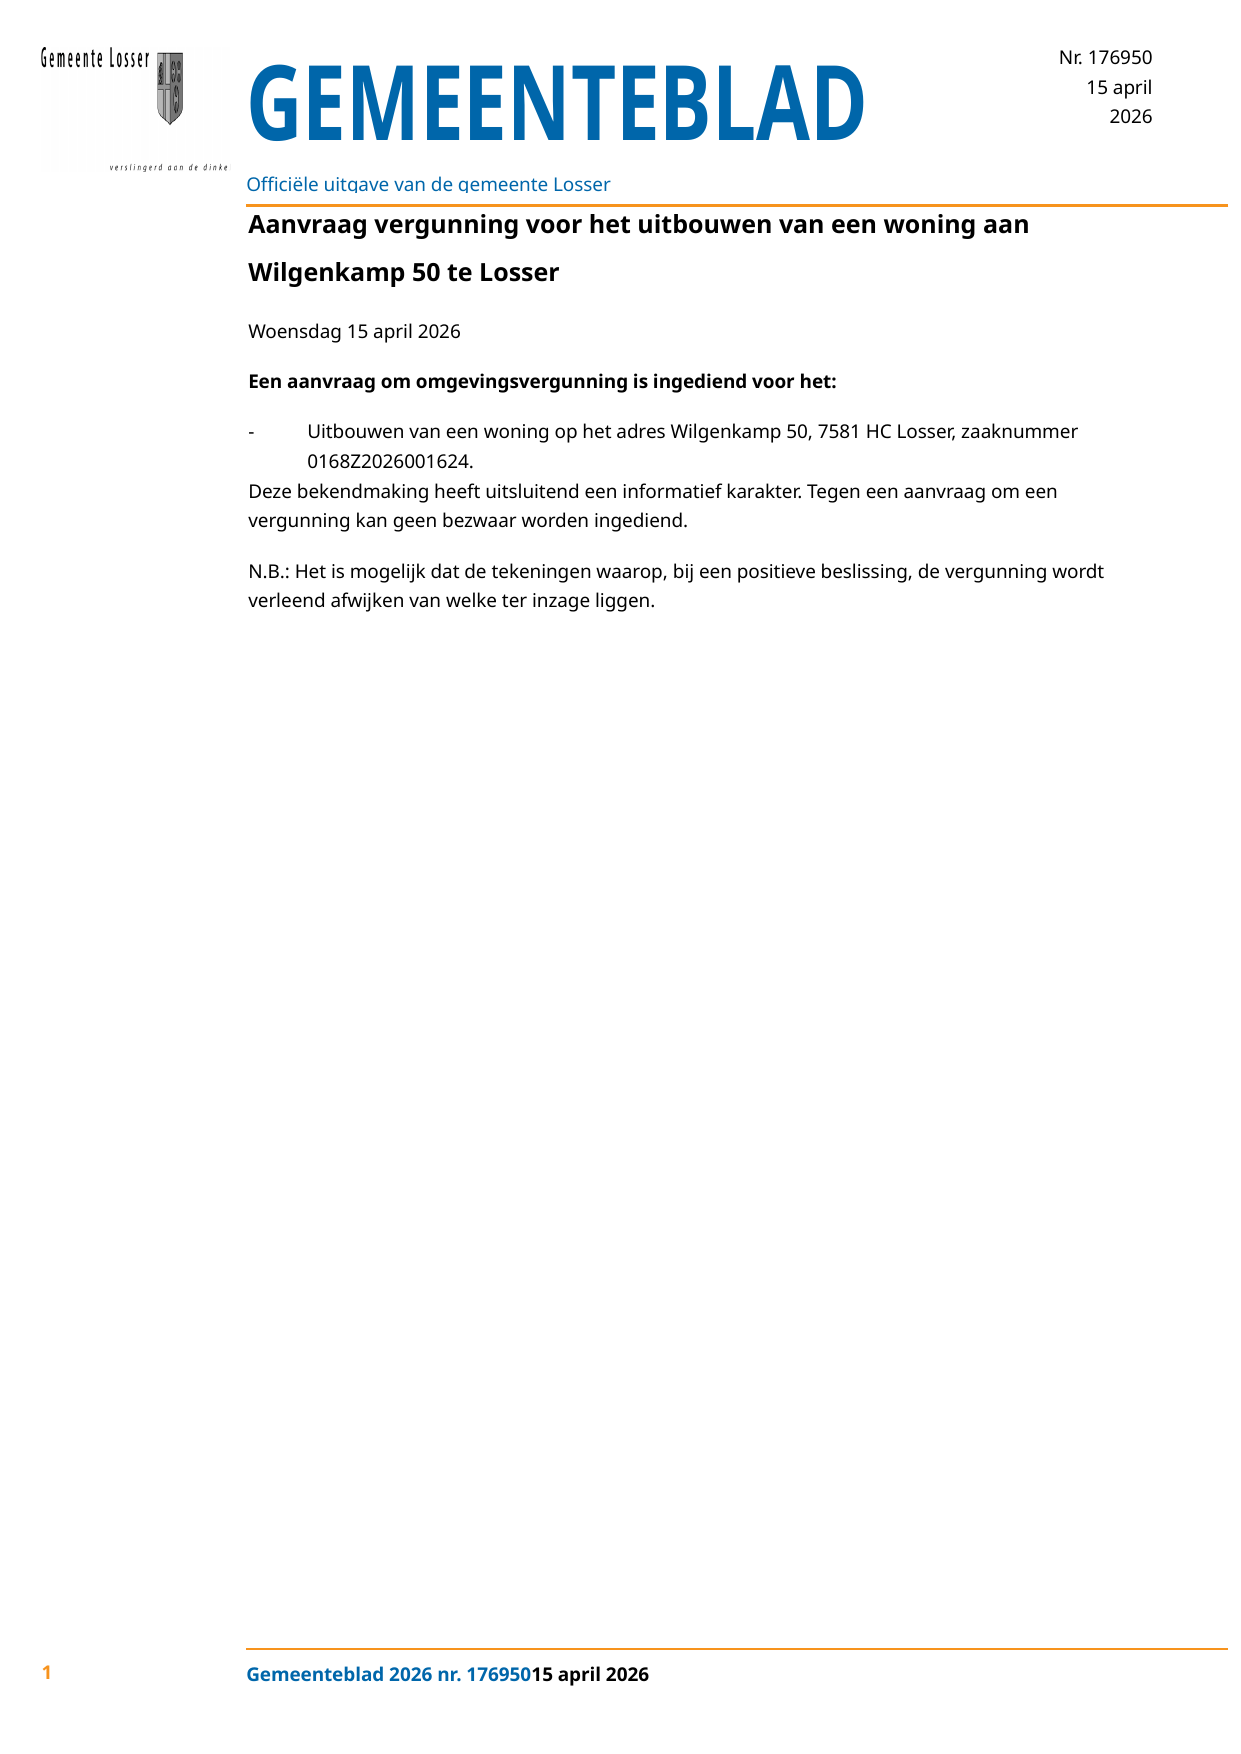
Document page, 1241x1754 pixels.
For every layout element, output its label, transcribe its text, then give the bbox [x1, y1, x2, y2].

text Een aanvraag om omgevingsvergunning is ingediend voor het: [248, 368, 1152, 394]
text N.B.: Het is mogelijk dat de tekeningen waarop, bij een positieve beslissing, de vergunning wordt verleend afwijken van welke ter inzage liggen. [248, 558, 1152, 613]
text Aanvraag vergunning voor het uitbouwen van een woning aan Wilgenkamp 50 te Losser [248, 207, 1152, 288]
picture [41, 47, 231, 172]
text Woensdag 15 april 2026 [248, 318, 1152, 344]
text Deze bekendmaking heeft uitsluitend een informatief karakter. Tegen een aanvraag om een vergunning kan geen bezwaar worden ingediend. [248, 478, 1152, 533]
list Uitbouwen van een woning op het adres Wilgenkamp 50, 7581 HC Losser, zaaknummer 0168Z2026001624. [248, 419, 1152, 474]
